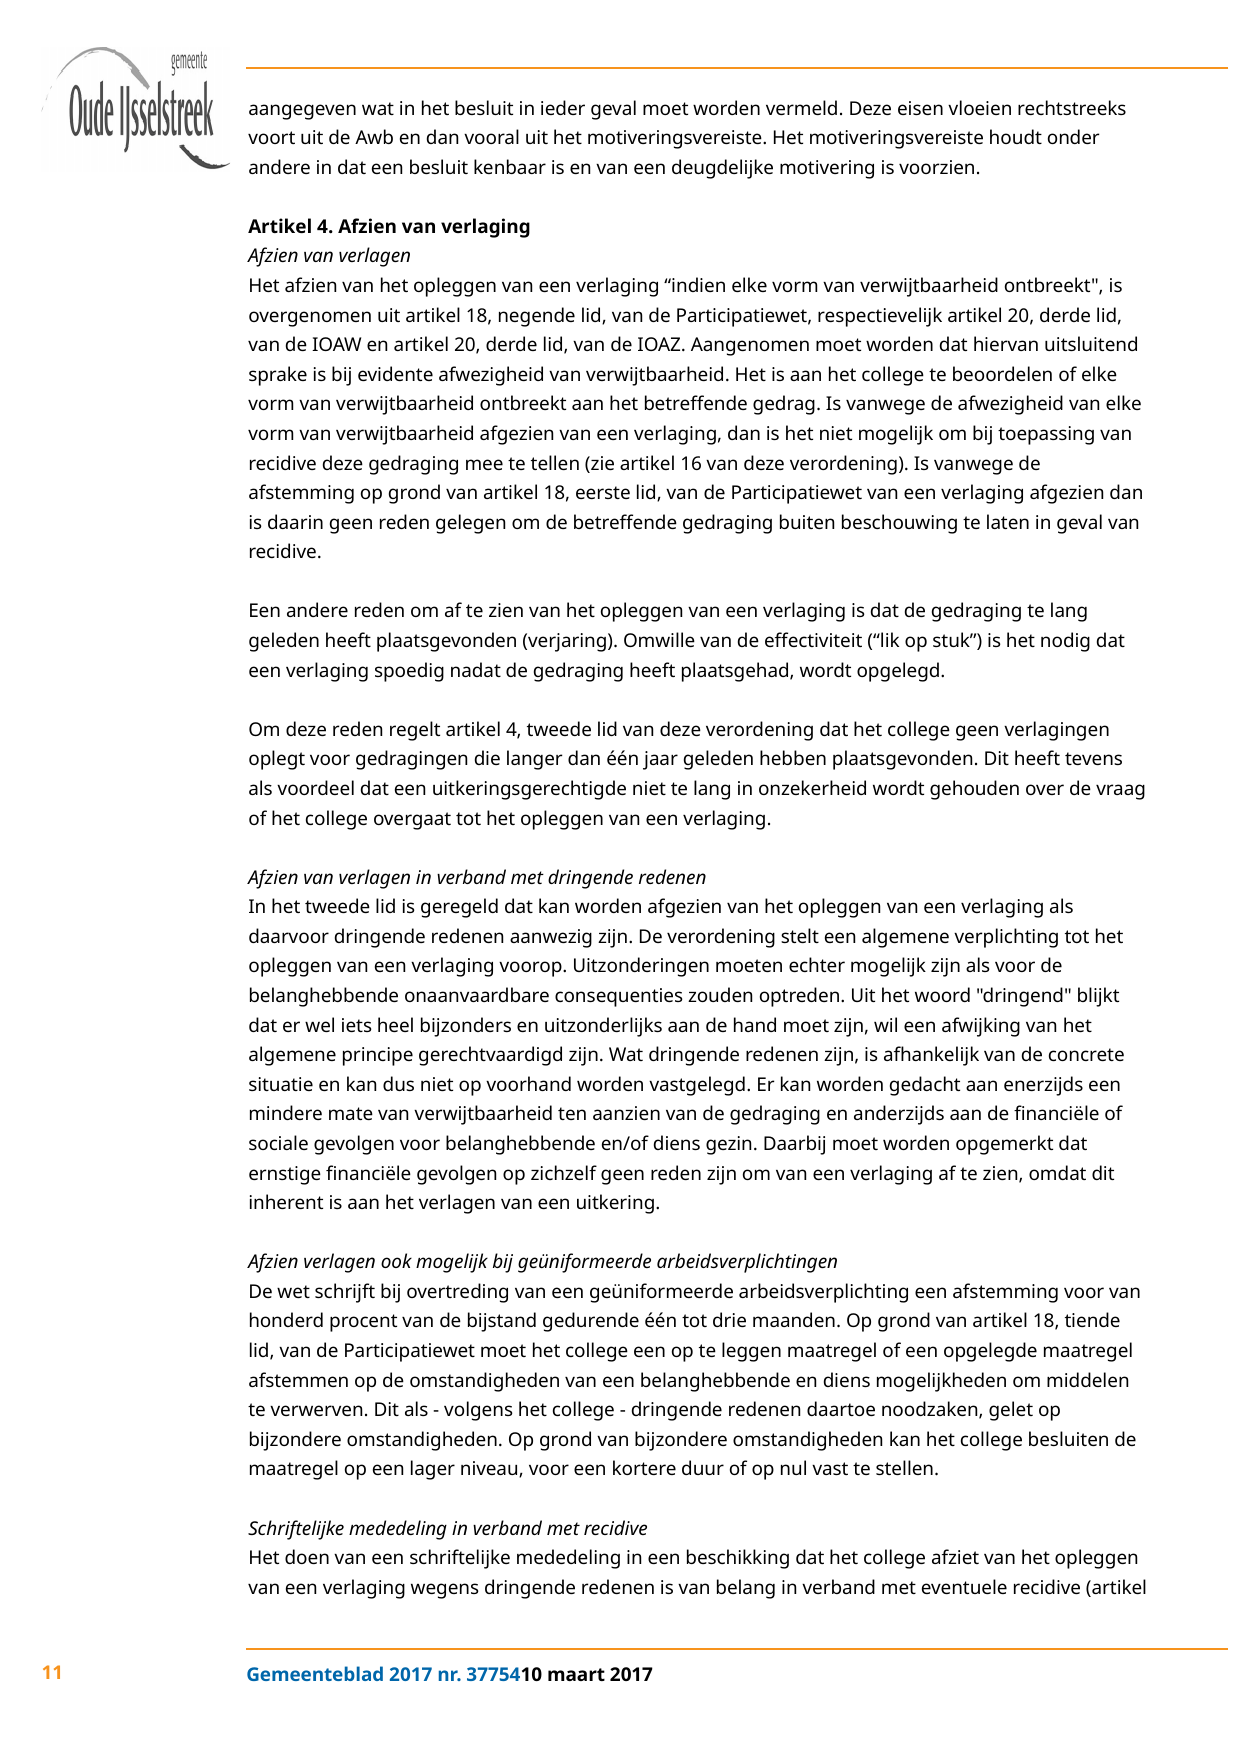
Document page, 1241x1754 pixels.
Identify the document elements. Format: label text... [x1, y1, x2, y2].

text aangegeven wat in het besluit in ieder geval moet worden vermeld. Deze eisen vloeien rechtstreeks voort uit de Awb en dan vooral uit het motiveringsvereiste. Het motiveringsvereiste houdt onder andere in dat een besluit kenbaar is en van een deugdelijke motivering is voorzien. [248, 95, 1152, 180]
text In het tweede lid is geregeld dat kan worden afgezien van het opleggen van een verlaging als daarvoor dringende redenen aanwezig zijn. De verordening stelt een algemene verplichting tot het opleggen van een verlaging voorop. Uitzonderingen moeten echter mogelijk zijn als voor de belanghebbende onaanvaardbare consequenties zouden optreden. Uit het woord "dringend" blijkt dat er wel iets heel bijzonders en uitzonderlijks aan de hand moet zijn, wil een afwijking van het algemene principe gerechtvaardigd zijn. Wat dringende redenen zijn, is afhankelijk van de concrete situatie en kan dus niet op voorhand worden vastgelegd. Er kan worden gedacht aan enerzijds een mindere mate van verwijtbaarheid ten aanzien van de gedraging en anderzijds aan de financiële of sociale gevolgen voor belanghebbende en/of diens gezin. Daarbij moet worden opgemerkt dat ernstige financiële gevolgen op zichzelf geen reden zijn om van een verlaging af te zien, omdat dit inherent is aan het verlagen van een uitkering. [248, 893, 1152, 1215]
text Om deze reden regelt artikel 4, tweede lid van deze verordening dat het college geen verlagingen oplegt voor gedragingen die langer dan één jaar geleden hebben plaatsgevonden. Dit heeft tevens als voordeel dat een uitkeringsgerechtigde niet te lang in onzekerheid wordt gehouden over de vraag of het college overgaat tot het opleggen van een verlaging. [248, 716, 1152, 831]
text Artikel 4. Afzien van verlaging [248, 213, 1152, 239]
text Afzien verlagen ook mogelijk bij geüniformeerde arbeidsverplichtingen [248, 1248, 1152, 1274]
text Het afzien van het opleggen van een verlaging “indien elke vorm van verwijtbaarheid ontbreekt", is overgenomen uit artikel 18, negende lid, van de Participatiewet, respectievelijk artikel 20, derde lid, van de IOAW en artikel 20, derde lid, van de IOAZ. Aangenomen moet worden dat hiervan uitsluitend sprake is bij evidente afwezigheid van verwijtbaarheid. Het is aan het college te beoordelen of elke vorm van verwijtbaarheid ontbreekt aan het betreffende gedrag. Is vanwege de afwezigheid van elke vorm van verwijtbaarheid afgezien van een verlaging, dan is het niet mogelijk om bij toepassing van recidive deze gedraging mee te tellen (zie artikel 16 van deze verordening). Is vanwege de afstemming op grond van artikel 18, eerste lid, van de Participatiewet van een verlaging afgezien dan is daarin geen reden gelegen om de betreffende gedraging buiten beschouwing te laten in geval van recidive. [248, 272, 1152, 564]
text Het doen van een schriftelijke mededeling in een beschikking dat het college afziet van het opleggen van een verlaging wegens dringende redenen is van belang in verband met eventuele recidive (artikel [248, 1544, 1152, 1600]
picture [41, 47, 231, 172]
text Een andere reden om af te zien van het opleggen van een verlaging is dat de gedraging te lang geleden heeft plaatsgevonden (verjaring). Omwille van de effectiviteit (“lik op stuk”) is het nodig dat een verlaging spoedig nadat de gedraging heeft plaatsgehad, wordt opgelegd. [248, 598, 1152, 683]
text Afzien van verlagen [248, 243, 1152, 268]
text De wet schrijft bij overtreding van een geüniformeerde arbeidsverplichting een afstemming voor van honderd procent van de bijstand gedurende één tot drie maanden. Op grond van artikel 18, tiende lid, van de Participatiewet moet het college een op te leggen maatregel of een opgelegde maatregel afstemmen op de omstandigheden van een belanghebbende en diens mogelijkheden om middelen te verwerven. Dit als - volgens het college - dringende redenen daartoe noodzaken, gelet op bijzondere omstandigheden. Op grond van bijzondere omstandigheden kan het college besluiten de maatregel op een lager niveau, voor een kortere duur of op nul vast te stellen. [248, 1278, 1152, 1481]
text Afzien van verlagen in verband met dringende redenen [248, 864, 1152, 890]
text Schriftelijke mededeling in verband met recidive [248, 1515, 1152, 1541]
